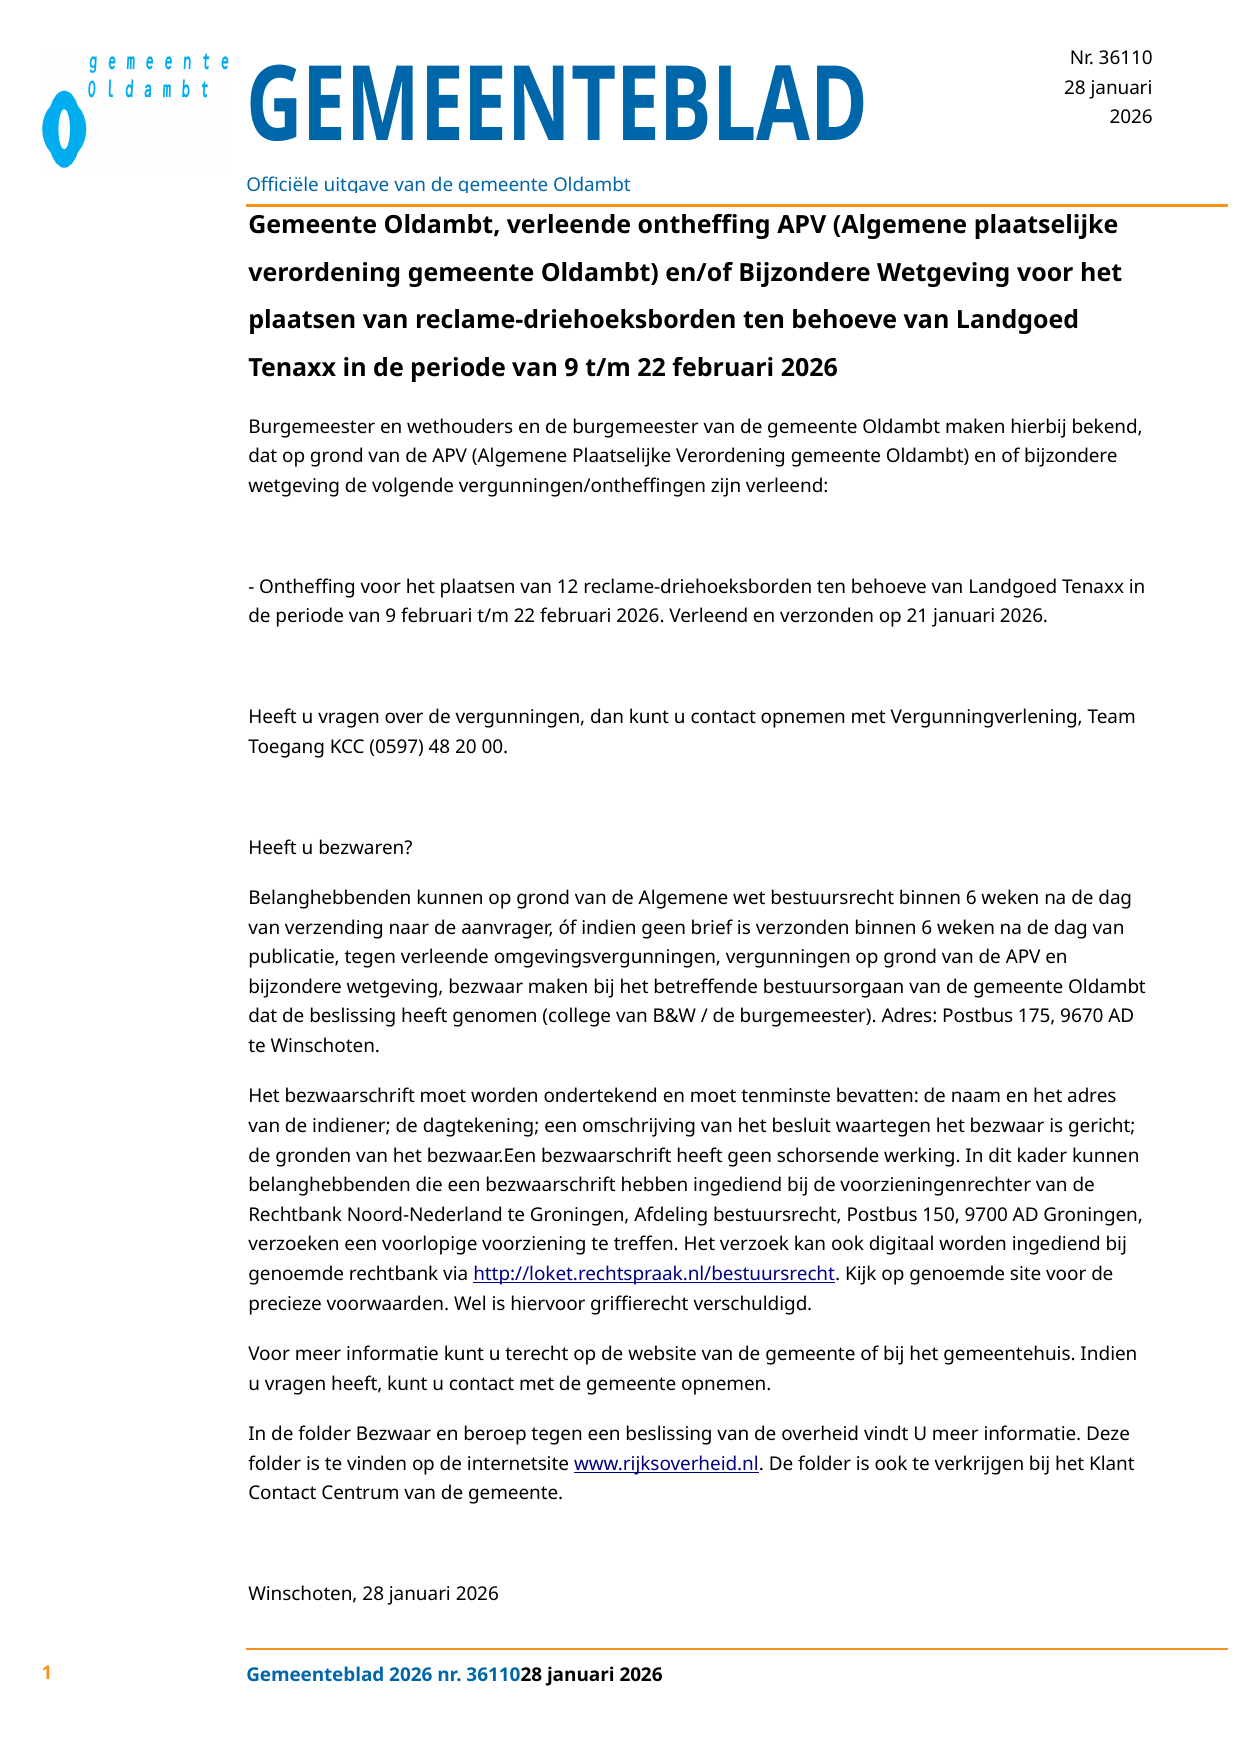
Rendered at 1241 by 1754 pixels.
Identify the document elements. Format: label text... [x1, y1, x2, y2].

text Winschoten, 28 januari 2026 [248, 1580, 1152, 1606]
text Voor meer informatie kunt u terecht op de website van de gemeente of bij het gemeentehuis. Indien u vragen heeft, kunt u contact met de gemeente opnemen. [248, 1340, 1152, 1396]
text Heeft u bezwaren? [248, 834, 1152, 860]
text Burgemeester en wethouders en de burgemeester van de gemeente Oldambt maken hierbij bekend, dat op grond van de APV (Algemene Plaatselijke Verordening gemeente Oldambt) en of bijzondere wetgeving de volgende vergunningen/ontheffingen zijn verleend: [248, 413, 1152, 498]
text Heeft u vragen over de vergunningen, dan kunt u contact opnemen met Vergunningverlening, Team Toegang KCC (0597) 48 20 00. [248, 703, 1152, 759]
text Het bezwaarschrift moet worden ondertekend en moet tenminste bevatten: de naam en het adres van de indiener; de dagtekening; een omschrijving van het besluit waartegen het bezwaar is gericht; de gronden van het bezwaar.Een bezwaarschrift heeft geen schorsende werking. In dit kader kunnen belanghebbenden die een bezwaarschrift hebben ingediend bij de voorzieningenrechter van de Rechtbank Noord-Nederland te Groningen, Afdeling bestuursrecht, Postbus 150, 9700 AD Groningen, verzoeken een voorlopige voorziening te treffen. Het verzoek kan ook digitaal worden ingediend bij genoemde rechtbank via http://loket.rechtspraak.nl/bestuursrecht. Kijk op genoemde site voor de precieze voorwaarden. Wel is hiervoor griffierecht verschuldigd. [248, 1083, 1152, 1316]
picture [41, 47, 231, 172]
text Gemeente Oldambt, verleende ontheffing APV (Algemene plaatselijke verordening gemeente Oldambt) en/of Bijzondere Wetgeving voor het plaatsen van reclame-driehoeksborden ten behoeve van Landgoed Tenaxx in de periode van 9 t/m 22 februari 2026 [248, 207, 1152, 384]
text - Ontheffing voor het plaatsen van 12 reclame-driehoeksborden ten behoeve van Landgoed Tenaxx in de periode van 9 februari t/m 22 februari 2026. Verleend en verzonden op 21 januari 2026. [248, 573, 1152, 628]
text In de folder Bezwaar en beroep tegen een beslissing van de overheid vindt U meer informatie. Deze folder is te vinden op de internetsite www.rijksoverheid.nl. De folder is ook te verkrijgen bij het Klant Contact Centrum van de gemeente. [248, 1420, 1152, 1505]
text Belanghebbenden kunnen op grond van de Algemene wet bestuursrecht binnen 6 weken na de dag van verzending naar de aanvrager, óf indien geen brief is verzonden binnen 6 weken na de dag van publicatie, tegen verleende omgevingsvergunningen, vergunningen op grond van de APV en bijzondere wetgeving, bezwaar maken bij het betreffende bestuursorgaan van de gemeente Oldambt dat de beslissing heeft genomen (college van B&W / de burgemeester). Adres: Postbus 175, 9670 AD te Winschoten. [248, 884, 1152, 1058]
